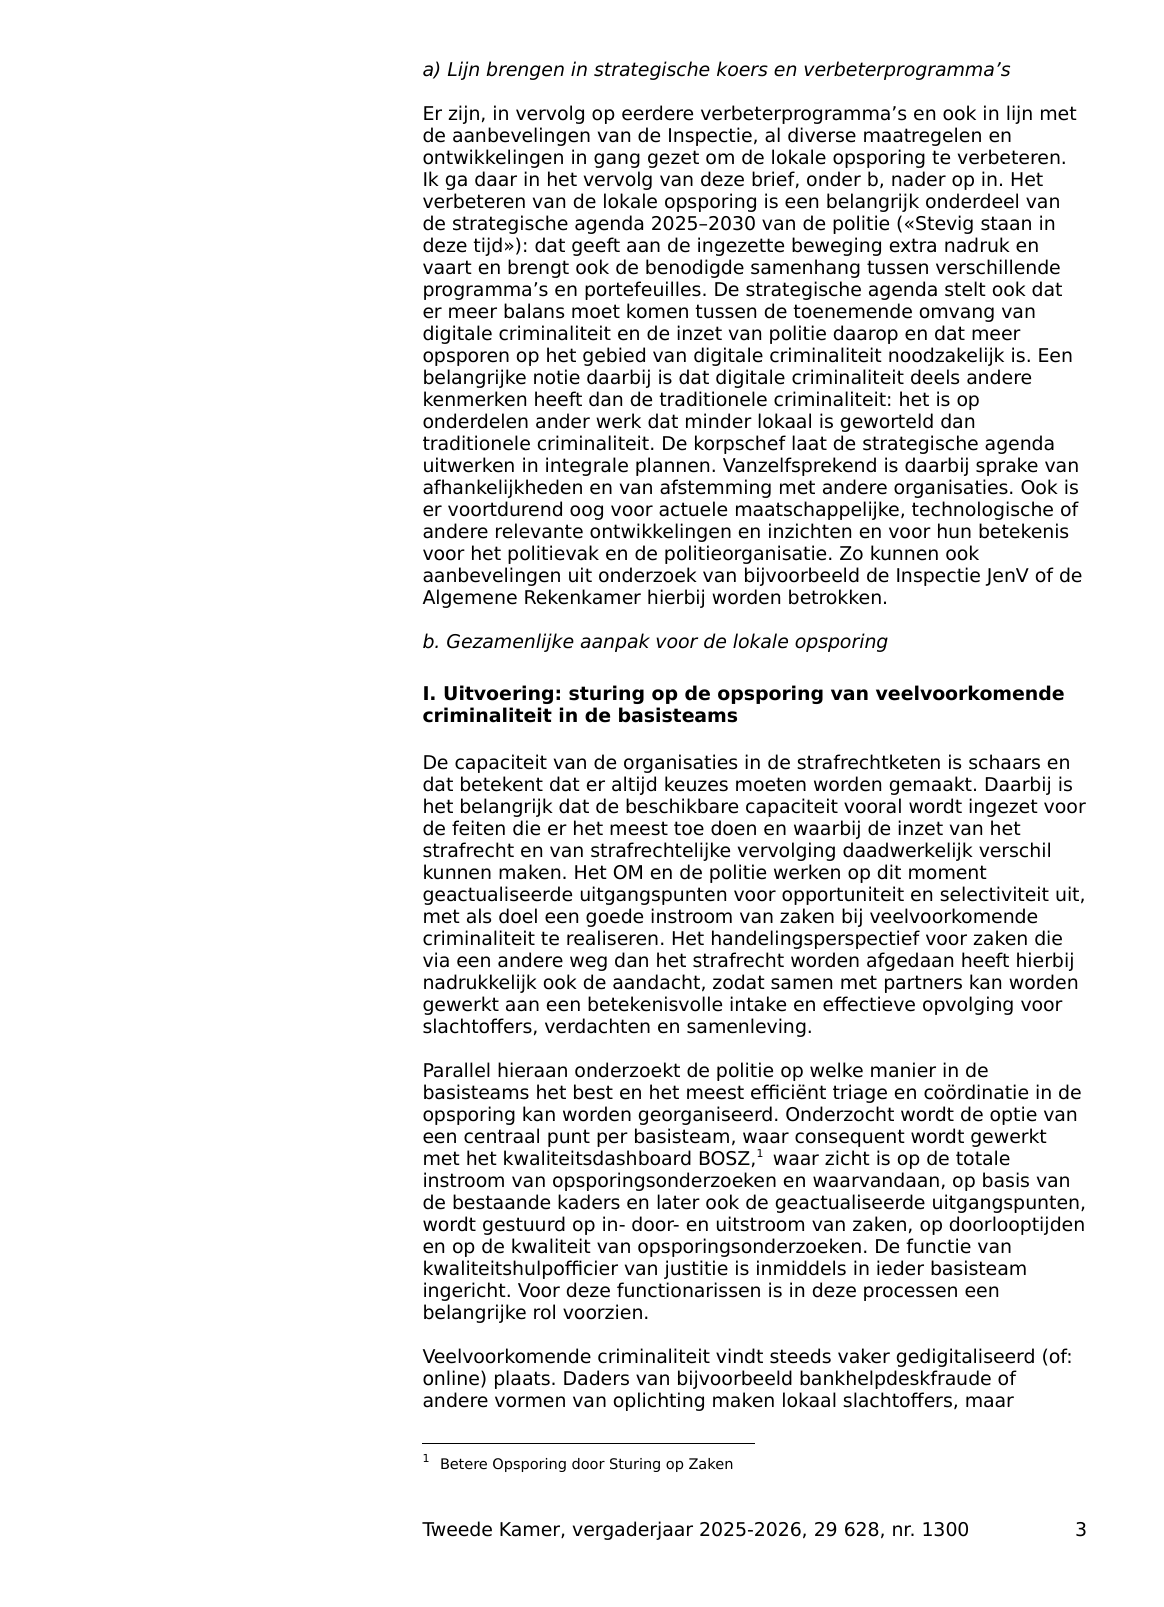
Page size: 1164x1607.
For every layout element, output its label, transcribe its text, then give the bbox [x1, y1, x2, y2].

subtitle a) Lijn brengen in strategische koers en verbeterprogramma’s [422, 59, 1087, 81]
subtitle b. Gezamenlijke aanpak voor de lokale opsporing [422, 631, 1087, 653]
text Betere Opsporing door Sturing op Zaken [422, 1452, 1087, 1474]
text Er zijn, in vervolg op eerdere verbeterprogramma’s en ook in lijn met de aanbevelingen van de Inspectie, al diverse maatregelen en ontwikkelingen in gang gezet om de lokale opsporing te verbeteren. Ik ga daar in het vervolg van deze brief, onder b, nader op in. Het verbeteren van de lokale opsporing is een belangrijk onderdeel van de strategische agenda 2025–2030 van de politie («Stevig staan in deze tijd»): dat geeft aan de ingezette beweging extra nadruk en vaart en brengt ook de benodigde samenhang tussen verschillende programma’s en portefeuilles. De strategische agenda stelt ook dat er meer balans moet komen tussen de toenemende omvang van digitale criminaliteit en de inzet van politie daarop en dat meer opsporen op het gebied van digitale criminaliteit noodzakelijk is. Een belangrijke notie daarbij is dat digitale criminaliteit deels andere kenmerken heeft dan de traditionele criminaliteit: het is op onderdelen ander werk dat minder lokaal is geworteld dan traditionele criminaliteit. De korpschef laat de strategische agenda uitwerken in integrale plannen. Vanzelfsprekend is daarbij sprake van afhankelijkheden en van afstemming met andere organisaties. Ook is er voortdurend oog voor actuele maatschappelijke, technologische of andere relevante ontwikkelingen en inzichten en voor hun betekenis voor het politievak en de politieorganisatie. Zo kunnen ook aanbevelingen uit onderzoek van bijvoorbeeld de Inspectie JenV of de Algemene Rekenkamer hierbij worden betrokken. [422, 103, 1087, 609]
text Veelvoorkomende criminaliteit vindt steeds vaker gedigitaliseerd (of: online) plaats. Daders van bijvoorbeeld bankhelpdeskfraude of andere vormen van oplichting maken lokaal slachtoffers, maar [422, 1346, 1087, 1412]
subtitle I. Uitvoering: sturing op de opsporing van veelvoorkomende criminaliteit in de basisteams [422, 683, 1087, 727]
text Parallel hieraan onderzoekt de politie op welke manier in de basisteams het best en het meest efficiënt triage en coördinatie in de opsporing kan worden georganiseerd. Onderzocht wordt de optie van een centraal punt per basisteam, waar consequent wordt gewerkt met het kwaliteitsdashboard BOSZ, waar zicht is op de totale instroom van opsporingsonderzoeken en waarvandaan, op basis van de bestaande kaders en later ook de geactualiseerde uitgangspunten, wordt gestuurd op in- door- en uitstroom van zaken, op doorlooptijden en op de kwaliteit van opsporingsonderzoeken. De functie van kwaliteitshulpofficier van justitie is inmiddels in ieder basisteam ingericht. Voor deze functionarissen is in deze processen een belangrijke rol voorzien. [422, 1060, 1087, 1323]
text De capaciteit van de organisaties in de strafrechtketen is schaars en dat betekent dat er altijd keuzes moeten worden gemaakt. Daarbij is het belangrijk dat de beschikbare capaciteit vooral wordt ingezet voor de feiten die er het meest toe doen en waarbij de inzet van het strafrecht en van strafrechtelijke vervolging daadwerkelijk verschil kunnen maken. Het OM en de politie werken op dit moment geactualiseerde uitgangspunten voor opportuniteit en selectiviteit uit, met als doel een goede instroom van zaken bij veelvoorkomende criminaliteit te realiseren. Het handelingsperspectief voor zaken die via een andere weg dan het strafrecht worden afgedaan heeft hierbij nadrukkelijk ook de aandacht, zodat samen met partners kan worden gewerkt aan een betekenisvolle intake en effectieve opvolging voor slachtoffers, verdachten en samenleving. [422, 752, 1087, 1038]
